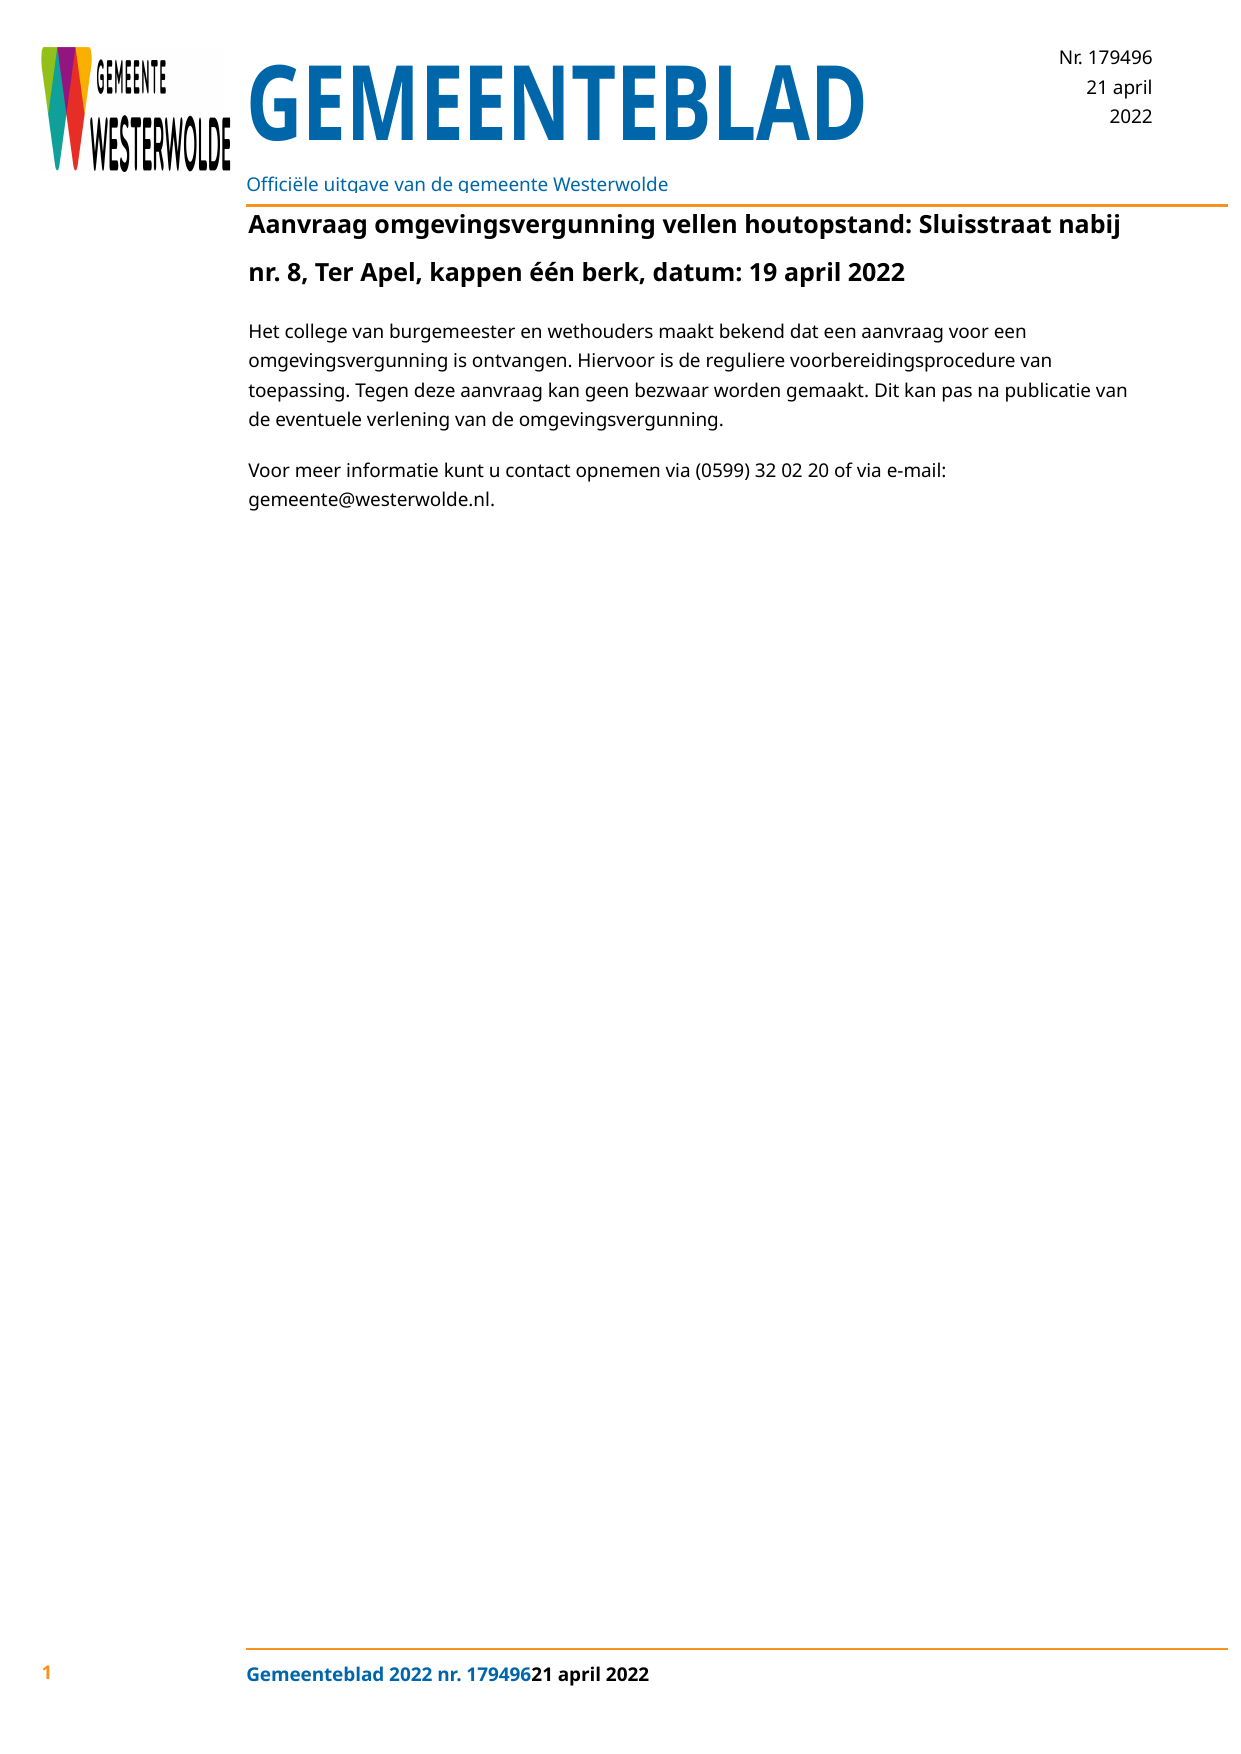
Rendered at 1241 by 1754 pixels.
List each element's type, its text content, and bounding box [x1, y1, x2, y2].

picture [41, 47, 231, 172]
text Het college van burgemeester en wethouders maakt bekend dat een aanvraag voor een omgevingsvergunning is ontvangen. Hiervoor is de reguliere voorbereidingsprocedure van toepassing. Tegen deze aanvraag kan geen bezwaar worden gemaakt. Dit kan pas na publicatie van de eventuele verlening van de omgevingsvergunning. [248, 318, 1152, 432]
text Voor meer informatie kunt u contact opnemen via (0599) 32 02 20 of via e-mail: gemeente@westerwolde.nl. [248, 457, 1152, 512]
text Aanvraag omgevingsvergunning vellen houtopstand: Sluisstraat nabij nr. 8, Ter Apel, kappen één berk, datum: 19 april 2022 [248, 207, 1152, 288]
